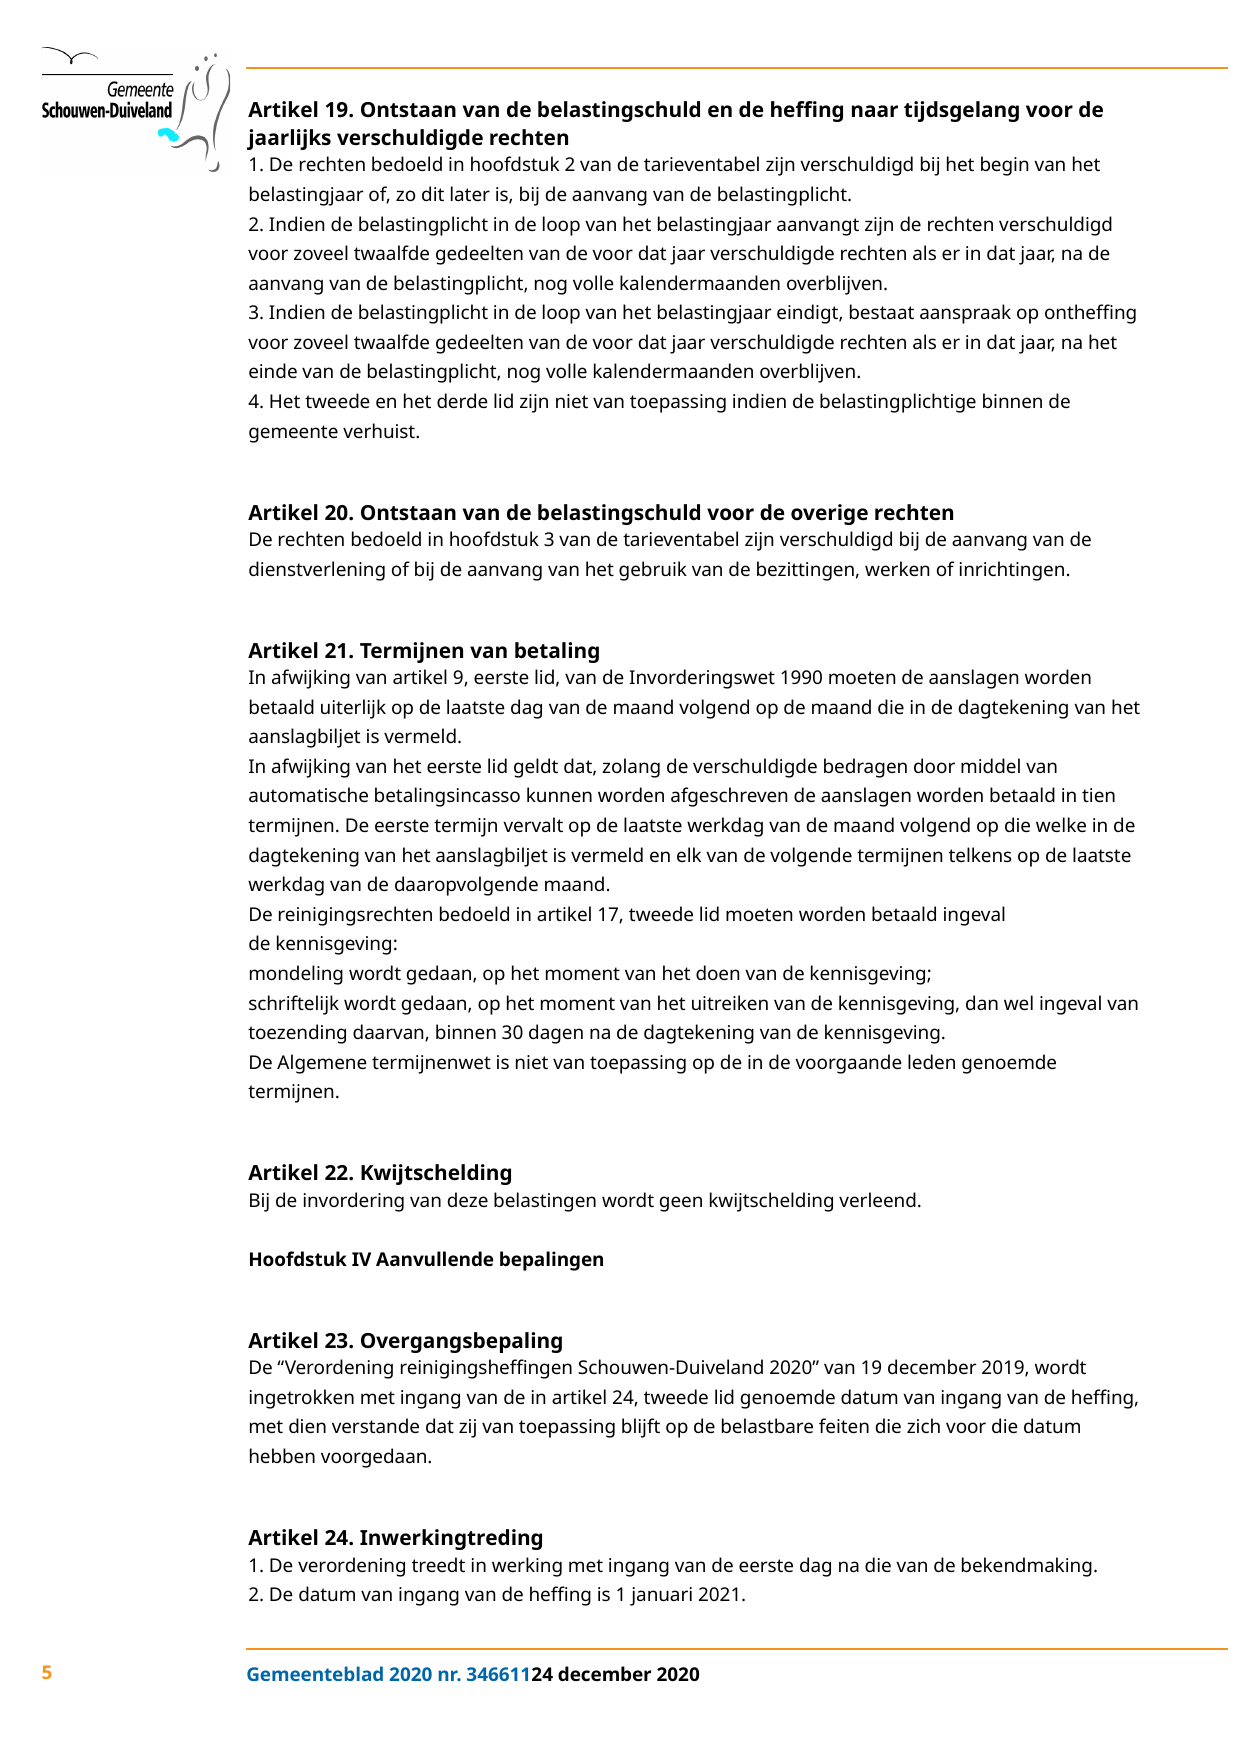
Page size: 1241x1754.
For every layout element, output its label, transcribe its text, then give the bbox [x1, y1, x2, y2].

text Artikel 24. Inwerkingtreding [248, 1523, 1152, 1552]
text de kennisgeving: [248, 931, 1152, 956]
text 4. Het tweede en het derde lid zijn niet van toepassing indien de belastingplichtige binnen de gemeente verhuist. [248, 388, 1152, 444]
text Artikel 20. Ontstaan van de belastingschuld voor de overige rechten [248, 498, 1152, 526]
text De reinigingsrechten bedoeld in artikel 17, tweede lid moeten worden betaald ingeval [248, 901, 1152, 927]
text In afwijking van artikel 9, eerste lid, van de Invorderingswet 1990 moeten de aanslagen worden betaald uiterlijk op de laatste dag van de maand volgend op de maand die in de dagtekening van het aanslagbiljet is vermeld. [248, 664, 1152, 749]
text De rechten bedoeld in hoofdstuk 3 van de tarieventabel zijn verschuldigd bij de aanvang van de dienstverlening of bij de aanvang van het gebruik van de bezittingen, werken of inrichtingen. [248, 526, 1152, 582]
text De Algemene termijnenwet is niet van toepassing op de in de voorgaande leden genoemde termijnen. [248, 1049, 1152, 1104]
text 1. De verordening treedt in werking met ingang van de eerste dag na die van de bekendmaking. [248, 1552, 1152, 1577]
text 3. Indien de belastingplicht in de loop van het belastingjaar eindigt, bestaat aanspraak op ontheffing voor zoveel twaalfde gedeelten van de voor dat jaar verschuldigde rechten als er in dat jaar, na het einde van de belastingplicht, nog volle kalendermaanden overblijven. [248, 299, 1152, 384]
text 2. De datum van ingang van de heffing is 1 januari 2021. [248, 1581, 1152, 1607]
text Artikel 23. Overgangsbepaling [248, 1326, 1152, 1354]
text Artikel 21. Termijnen van betaling [248, 636, 1152, 664]
text Bij de invordering van deze belastingen wordt geen kwijtschelding verleend. [248, 1187, 1152, 1213]
text De “Verordening reinigingsheffingen Schouwen-Duiveland 2020” van 19 december 2019, wordt ingetrokken met ingang van de in artikel 24, tweede lid genoemde datum van ingang van de heffing, met dien verstande dat zij van toepassing blijft op de belastbare feiten die zich voor die datum hebben voorgedaan. [248, 1354, 1152, 1469]
text Hoofdstuk IV Aanvullende bepalingen [248, 1246, 1152, 1272]
text Artikel 22. Kwijtschelding [248, 1158, 1152, 1187]
text mondeling wordt gedaan, op het moment van het doen van de kennisgeving; [248, 960, 1152, 986]
text schriftelijk wordt gedaan, op het moment van het uitreiken van de kennisgeving, dan wel ingeval van toezending daarvan, binnen 30 dagen na de dagtekening van de kennisgeving. [248, 990, 1152, 1045]
text Artikel 19. Ontstaan van de belastingschuld en de heffing naar tijdsgelang voor de jaarlijks verschuldigde rechten [248, 95, 1152, 152]
text 1. De rechten bedoeld in hoofdstuk 2 van de tarieventabel zijn verschuldigd bij het begin van het belastingjaar of, zo dit later is, bij de aanvang van de belastingplicht. [248, 152, 1152, 207]
picture [41, 47, 231, 172]
text In afwijking van het eerste lid geldt dat, zolang de verschuldigde bedragen door middel van automatische betalingsincasso kunnen worden afgeschreven de aanslagen worden betaald in tien termijnen. De eerste termijn vervalt op de laatste werkdag van de maand volgend op die welke in de dagtekening van het aanslagbiljet is vermeld en elk van de volgende termijnen telkens op de laatste werkdag van de daaropvolgende maand. [248, 753, 1152, 897]
text 2. Indien de belastingplicht in de loop van het belastingjaar aanvangt zijn de rechten verschuldigd voor zoveel twaalfde gedeelten van de voor dat jaar verschuldigde rechten als er in dat jaar, na de aanvang van de belastingplicht, nog volle kalendermaanden overblijven. [248, 211, 1152, 296]
